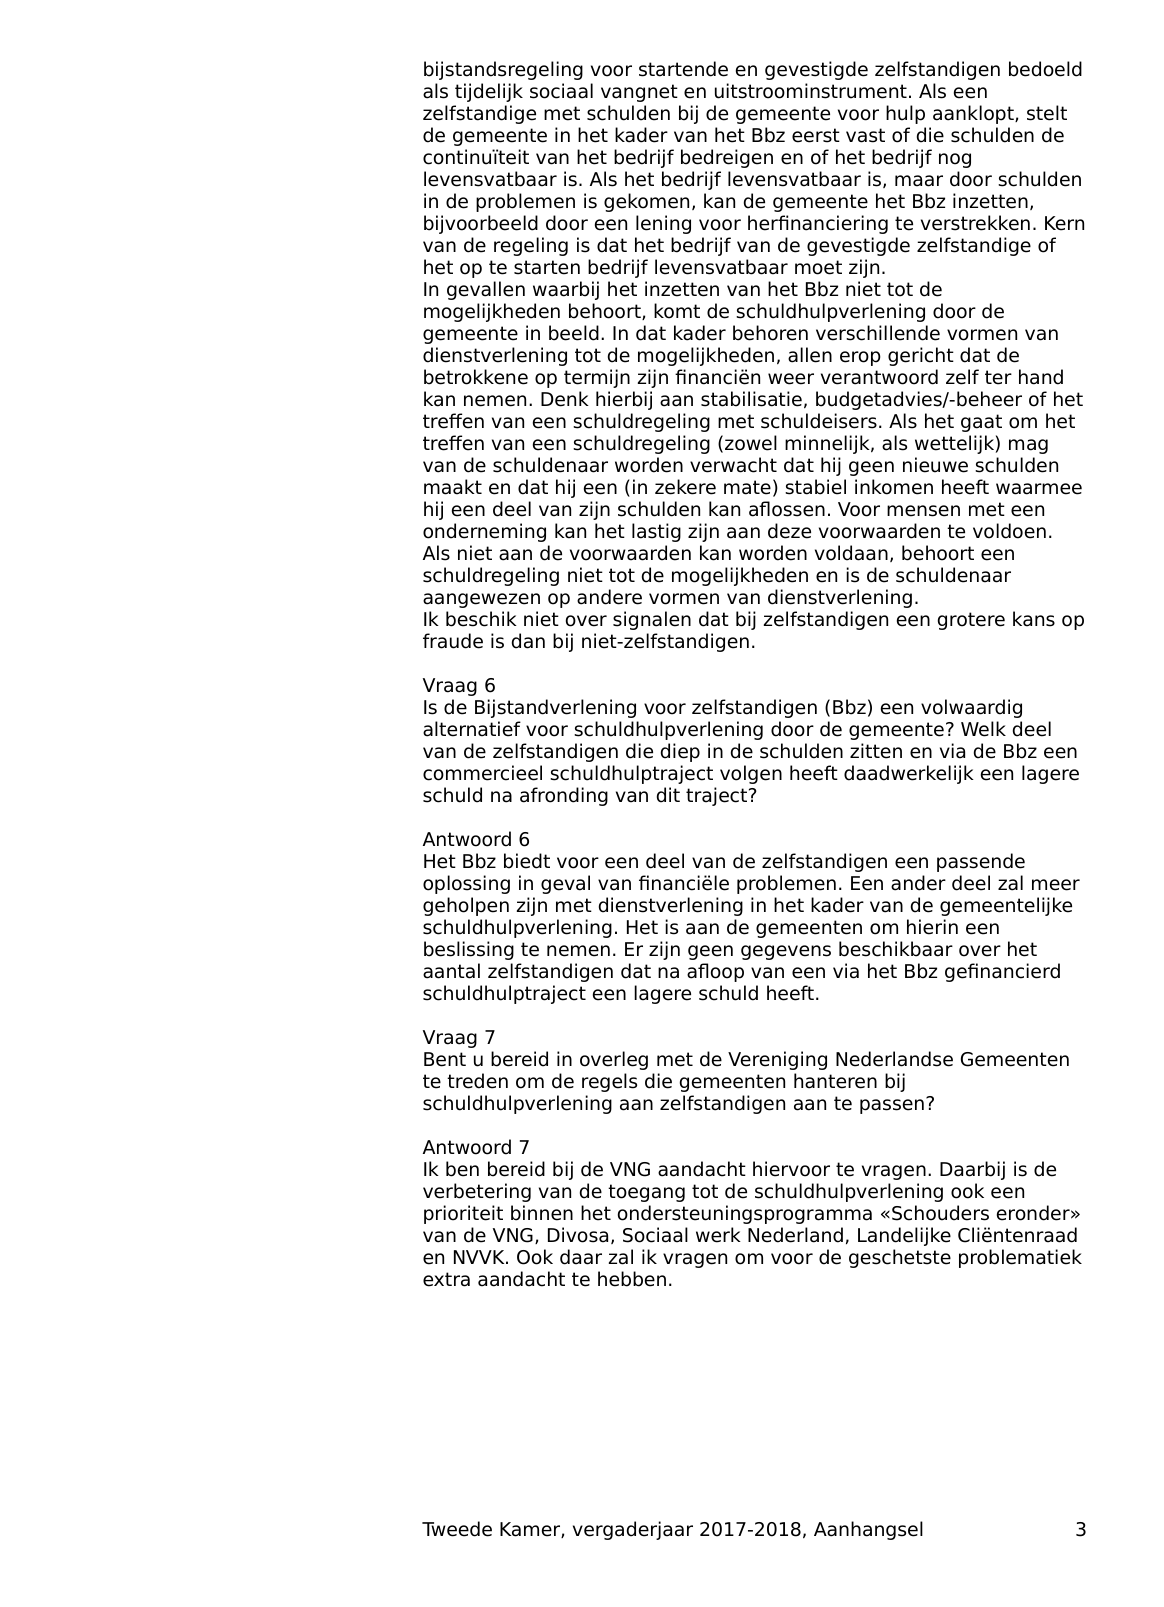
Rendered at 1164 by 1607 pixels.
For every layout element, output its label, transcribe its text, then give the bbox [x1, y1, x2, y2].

text Is de Bijstandverlening voor zelfstandigen (Bbz) een volwaardig alternatief voor schuldhulpverlening door de gemeente? Welk deel van de zelfstandigen die diep in de schulden zitten en via de Bbz een commercieel schuldhulptraject volgen heeft daadwerkelijk een lagere schuld na afronding van dit traject? [422, 697, 1087, 807]
text Vraag 6 [422, 675, 1087, 697]
text bijstandsregeling voor startende en gevestigde zelfstandigen bedoeld als tijdelijk sociaal vangnet en uitstroominstrument. Als een zelfstandige met schulden bij de gemeente voor hulp aanklopt, stelt de gemeente in het kader van het Bbz eerst vast of die schulden de continuïteit van het bedrijf bedreigen en of het bedrijf nog levensvatbaar is. Als het bedrijf levensvatbaar is, maar door schulden in de problemen is gekomen, kan de gemeente het Bbz inzetten, bijvoorbeeld door een lening voor herfinanciering te verstrekken. Kern van de regeling is dat het bedrijf van de gevestigde zelfstandige of het op te starten bedrijf levensvatbaar moet zijn. [422, 59, 1087, 279]
text Antwoord 7 [422, 1137, 1087, 1159]
text Ik ben bereid bij de VNG aandacht hiervoor te vragen. Daarbij is de verbetering van de toegang tot de schuldhulpverlening ook een prioriteit binnen het ondersteuningsprogramma «Schouders eronder» van de VNG, Divosa, Sociaal werk Nederland, Landelijke Cliëntenraad en NVVK. Ook daar zal ik vragen om voor de geschetste problematiek extra aandacht te hebben. [422, 1159, 1087, 1291]
text Ik beschik niet over signalen dat bij zelfstandigen een grotere kans op fraude is dan bij niet-zelfstandigen. [422, 608, 1087, 652]
text Het Bbz biedt voor een deel van de zelfstandigen een passende oplossing in geval van financiële problemen. Een ander deel zal meer geholpen zijn met dienstverlening in het kader van de gemeentelijke schuldhulpverlening. Het is aan de gemeenten om hierin een beslissing te nemen. Er zijn geen gegevens beschikbaar over het aantal zelfstandigen dat na afloop van een via het Bbz gefinancierd schuldhulptraject een lagere schuld heeft. [422, 851, 1087, 1004]
text Bent u bereid in overleg met de Vereniging Nederlandse Gemeenten te treden om de regels die gemeenten hanteren bij schuldhulpverlening aan zelfstandigen aan te passen? [422, 1049, 1087, 1115]
text Vraag 7 [422, 1027, 1087, 1049]
text Antwoord 6 [422, 829, 1087, 851]
text In gevallen waarbij het inzetten van het Bbz niet tot de mogelijkheden behoort, komt de schuldhulpverlening door de gemeente in beeld. In dat kader behoren verschillende vormen van dienstverlening tot de mogelijkheden, allen erop gericht dat de betrokkene op termijn zijn financiën weer verantwoord zelf ter hand kan nemen. Denk hierbij aan stabilisatie, budgetadvies/-beheer of het treffen van een schuldregeling met schuldeisers. Als het gaat om het treffen van een schuldregeling (zowel minnelijk, als wettelijk) mag van de schuldenaar worden verwacht dat hij geen nieuwe schulden maakt en dat hij een (in zekere mate) stabiel inkomen heeft waarmee hij een deel van zijn schulden kan aflossen. Voor mensen met een onderneming kan het lastig zijn aan deze voorwaarden te voldoen. Als niet aan de voorwaarden kan worden voldaan, behoort een schuldregeling niet tot de mogelijkheden en is de schuldenaar aangewezen op andere vormen van dienstverlening. [422, 279, 1087, 608]
